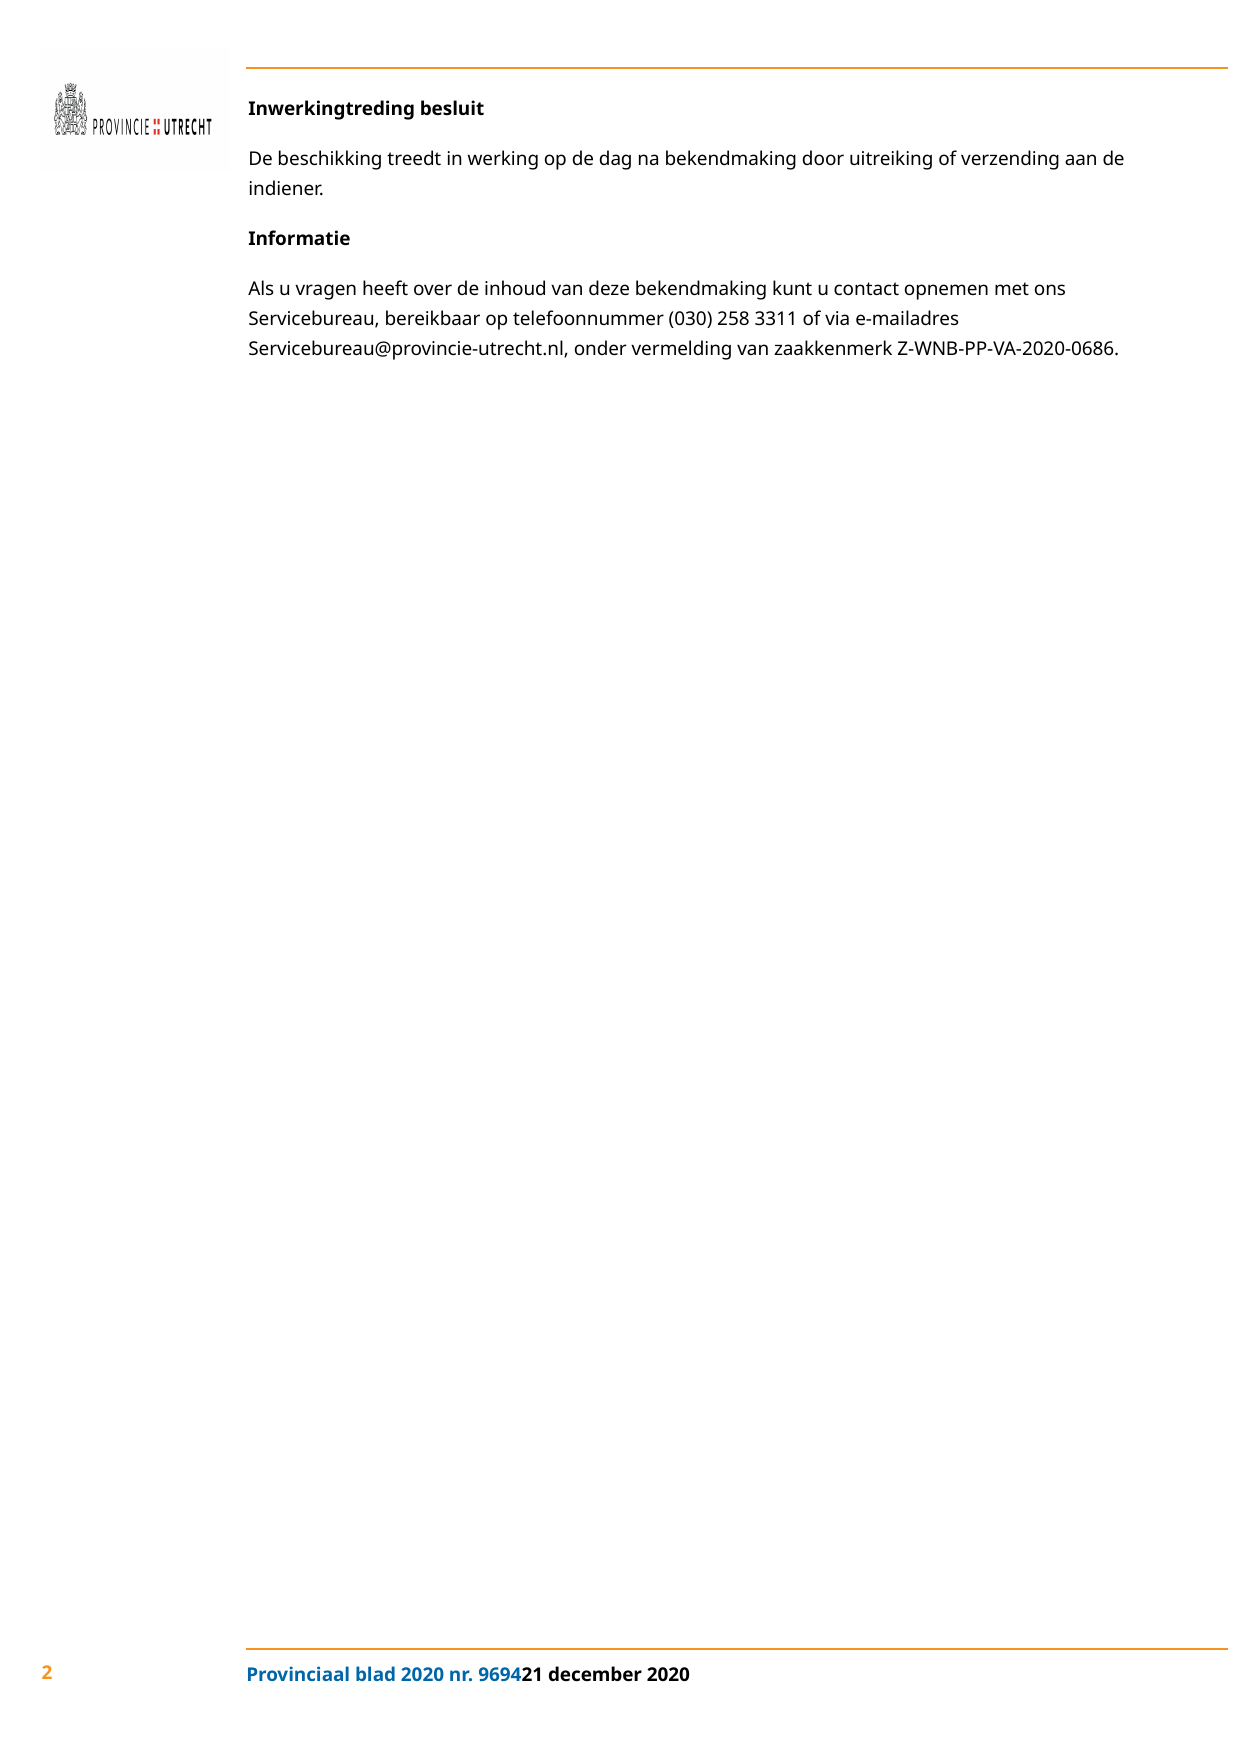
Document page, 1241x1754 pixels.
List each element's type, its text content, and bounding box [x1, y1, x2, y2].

text Inwerkingtreding besluit [248, 95, 1152, 121]
text De beschikking treedt in werking op de dag na bekendmaking door uitreiking of verzending aan de indiener. [248, 145, 1152, 201]
picture [41, 47, 231, 172]
text Informatie [248, 225, 1152, 251]
text Als u vragen heeft over de inhoud van deze bekendmaking kunt u contact opnemen met ons Servicebureau, bereikbaar op telefoonnummer (030) 258 3311 of via e-mailadres Servicebureau@provincie-utrecht.nl, onder vermelding van zaakkenmerk Z-WNB-PP-VA-2020-0686. [248, 276, 1152, 361]
